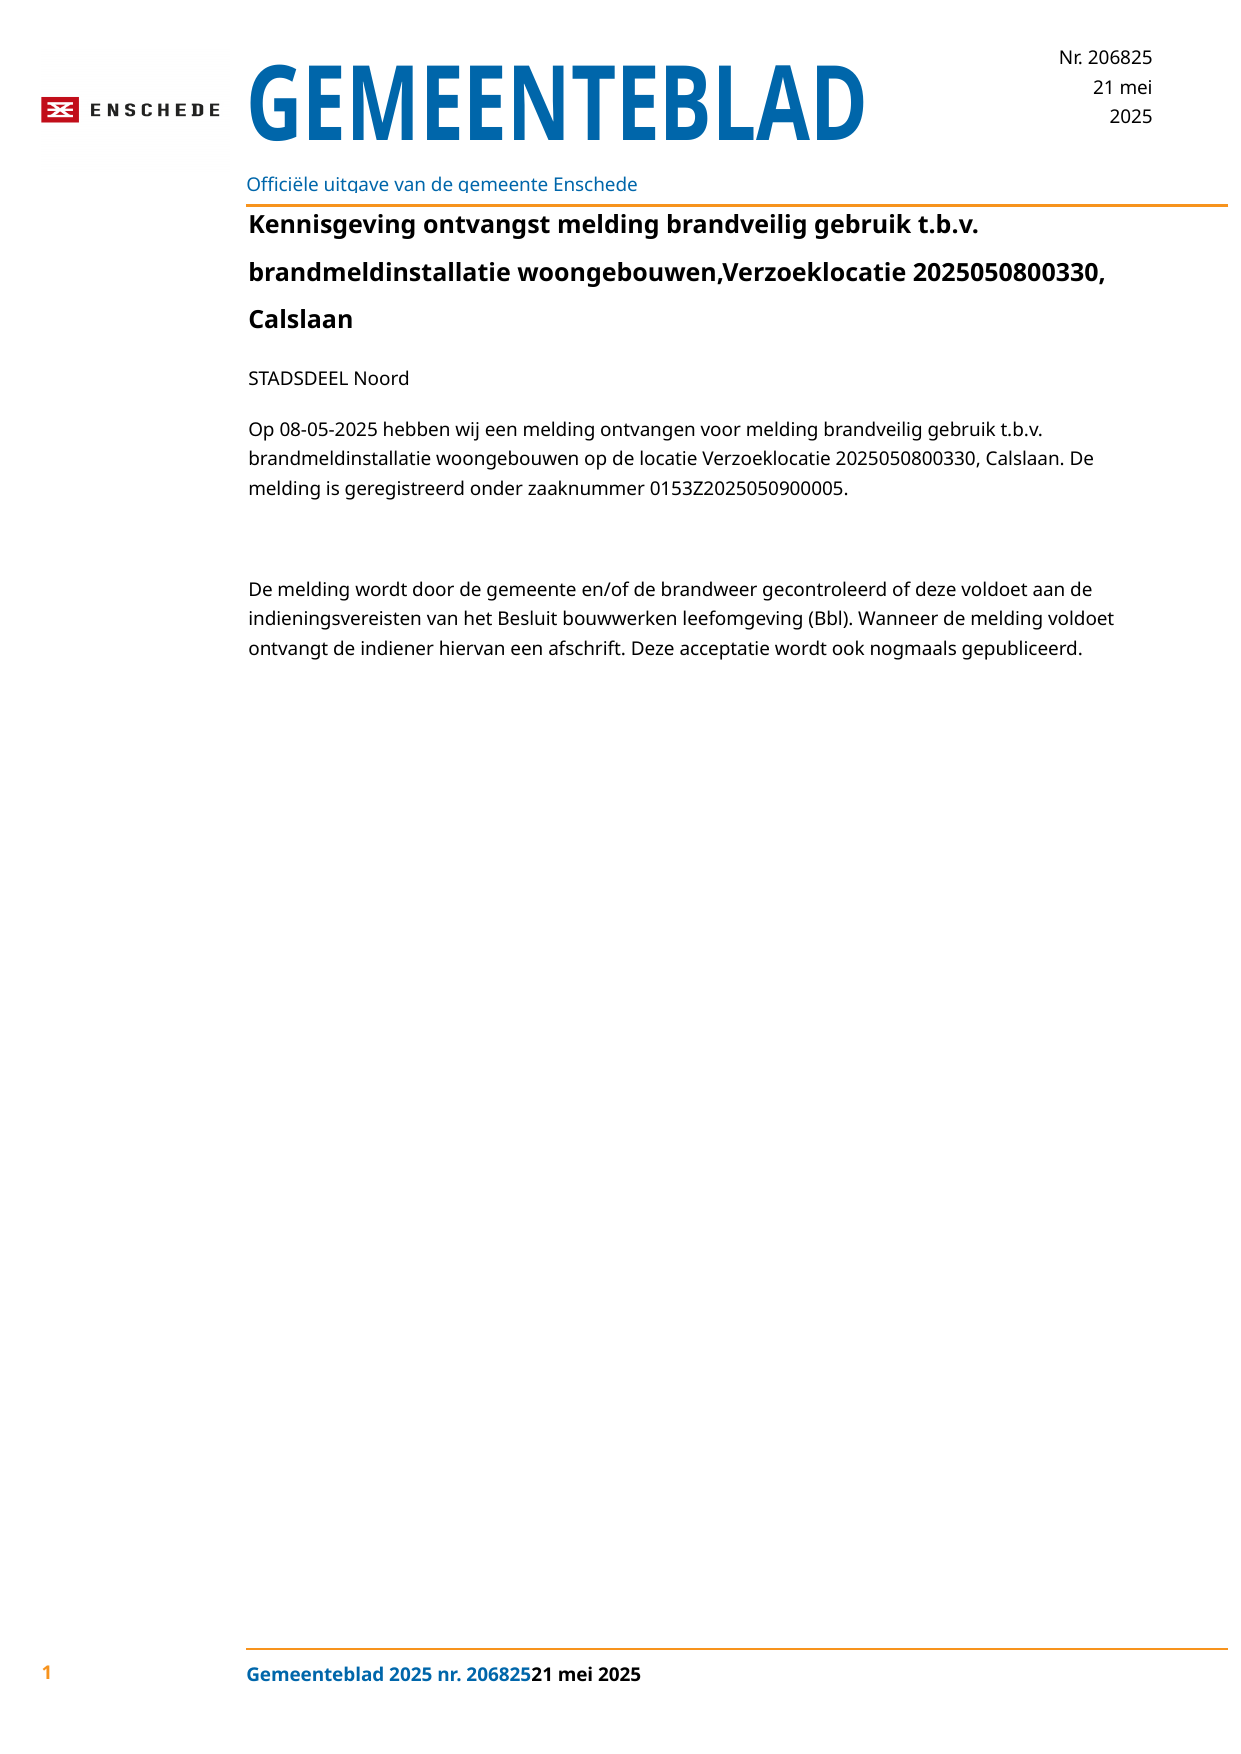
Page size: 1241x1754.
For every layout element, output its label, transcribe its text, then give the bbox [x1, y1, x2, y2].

picture [41, 47, 231, 172]
text Kennisgeving ontvangst melding brandveilig gebruik t.b.v. brandmeldinstallatie woongebouwen,Verzoeklocatie 2025050800330, Calslaan [248, 207, 1152, 336]
text De melding wordt door de gemeente en/of de brandweer gecontroleerd of deze voldoet aan de indieningsvereisten van het Besluit bouwwerken leefomgeving (Bbl). Wanneer de melding voldoet ontvangt de indiener hiervan een afschrift. Deze acceptatie wordt ook nogmaals gepubliceerd. [248, 576, 1152, 661]
text Op 08-05-2025 hebben wij een melding ontvangen voor melding brandveilig gebruik t.b.v. brandmeldinstallatie woongebouwen op de locatie Verzoeklocatie 2025050800330, Calslaan. De melding is geregistreerd onder zaaknummer 0153Z2025050900005. [248, 416, 1152, 501]
text STADSDEEL Noord [248, 366, 1152, 391]
